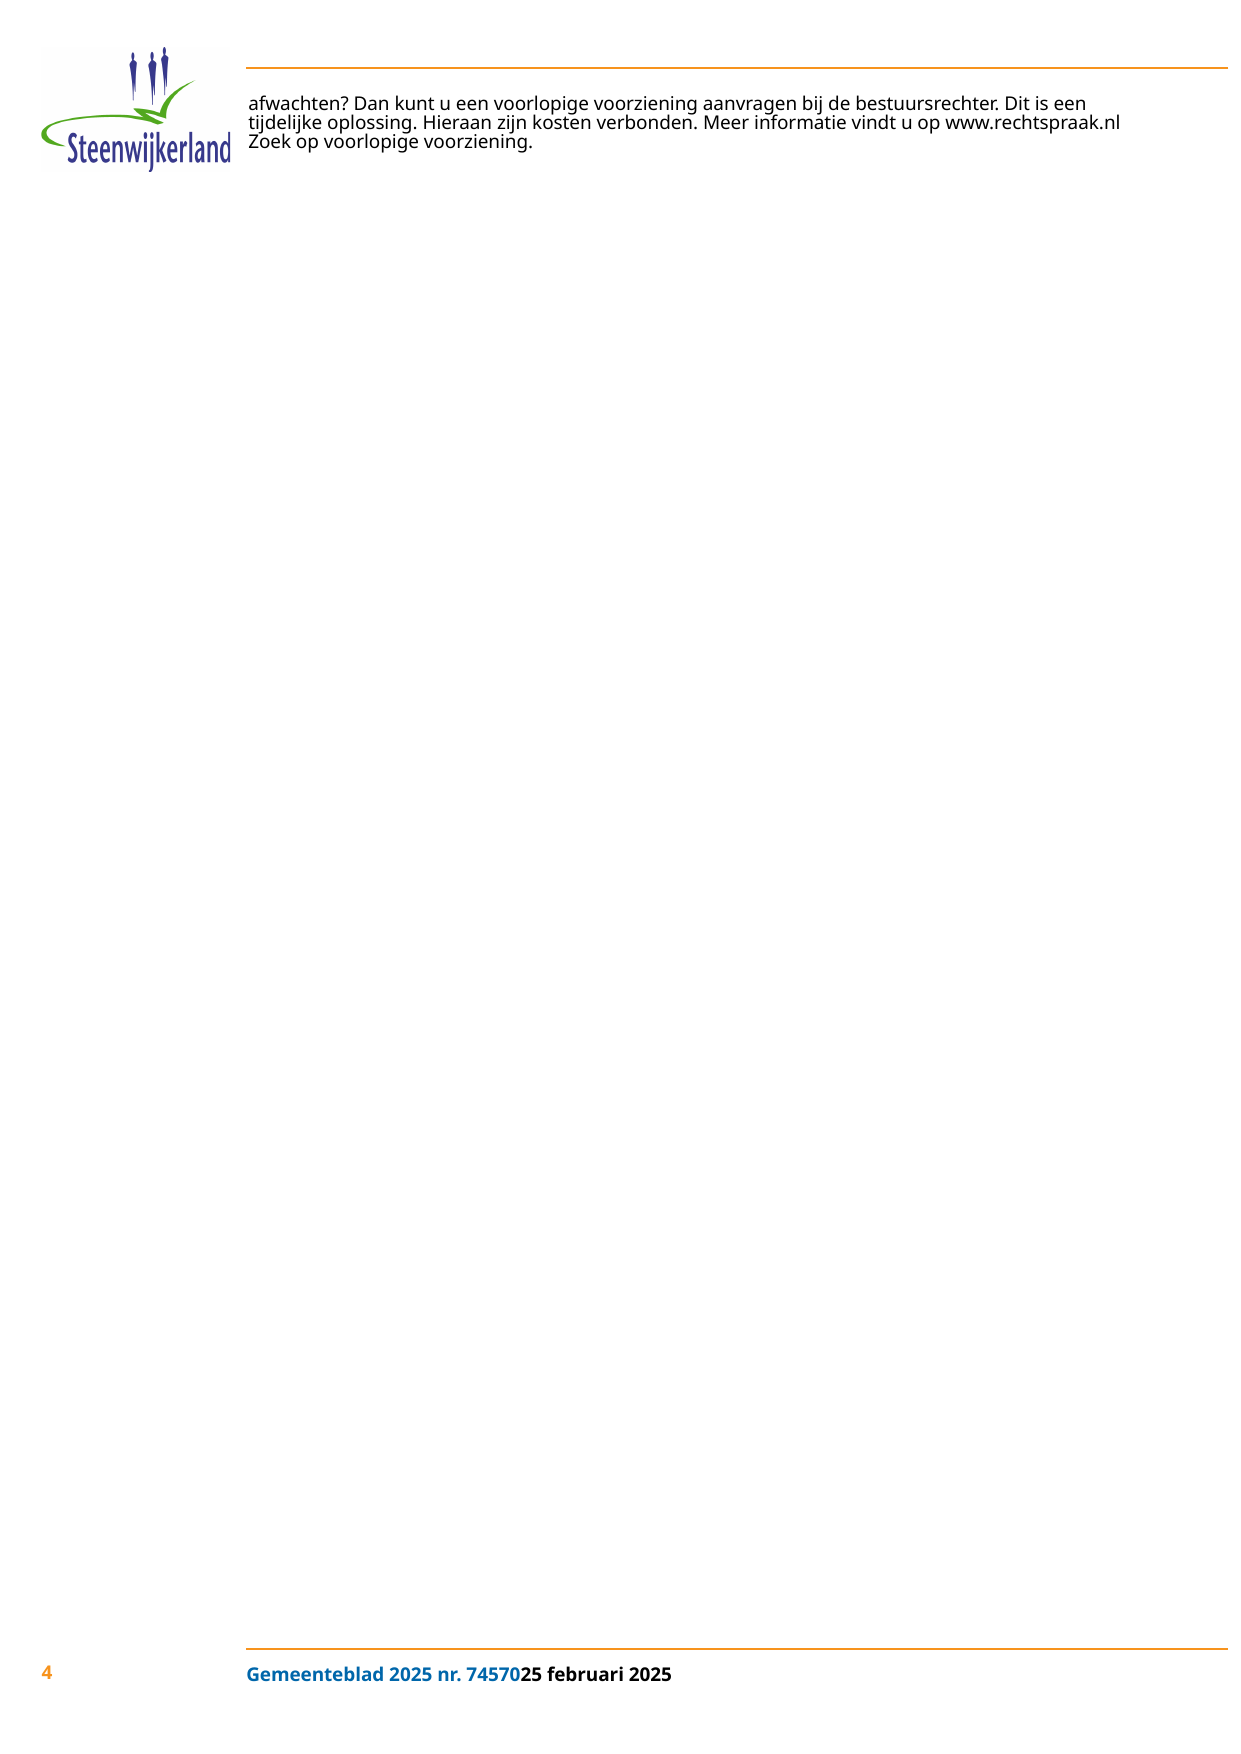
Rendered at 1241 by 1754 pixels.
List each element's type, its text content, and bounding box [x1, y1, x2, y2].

text afwachten? Dan kunt u een voorlopige voorziening aanvragen bij de bestuursrechter. Dit is een tijdelijke oplossing. Hieraan zijn kosten verbonden. Meer informatie vindt u op www.rechtspraak.nl Zoek op voorlopige voorziening. [248, 95, 1152, 153]
picture [41, 47, 231, 172]
